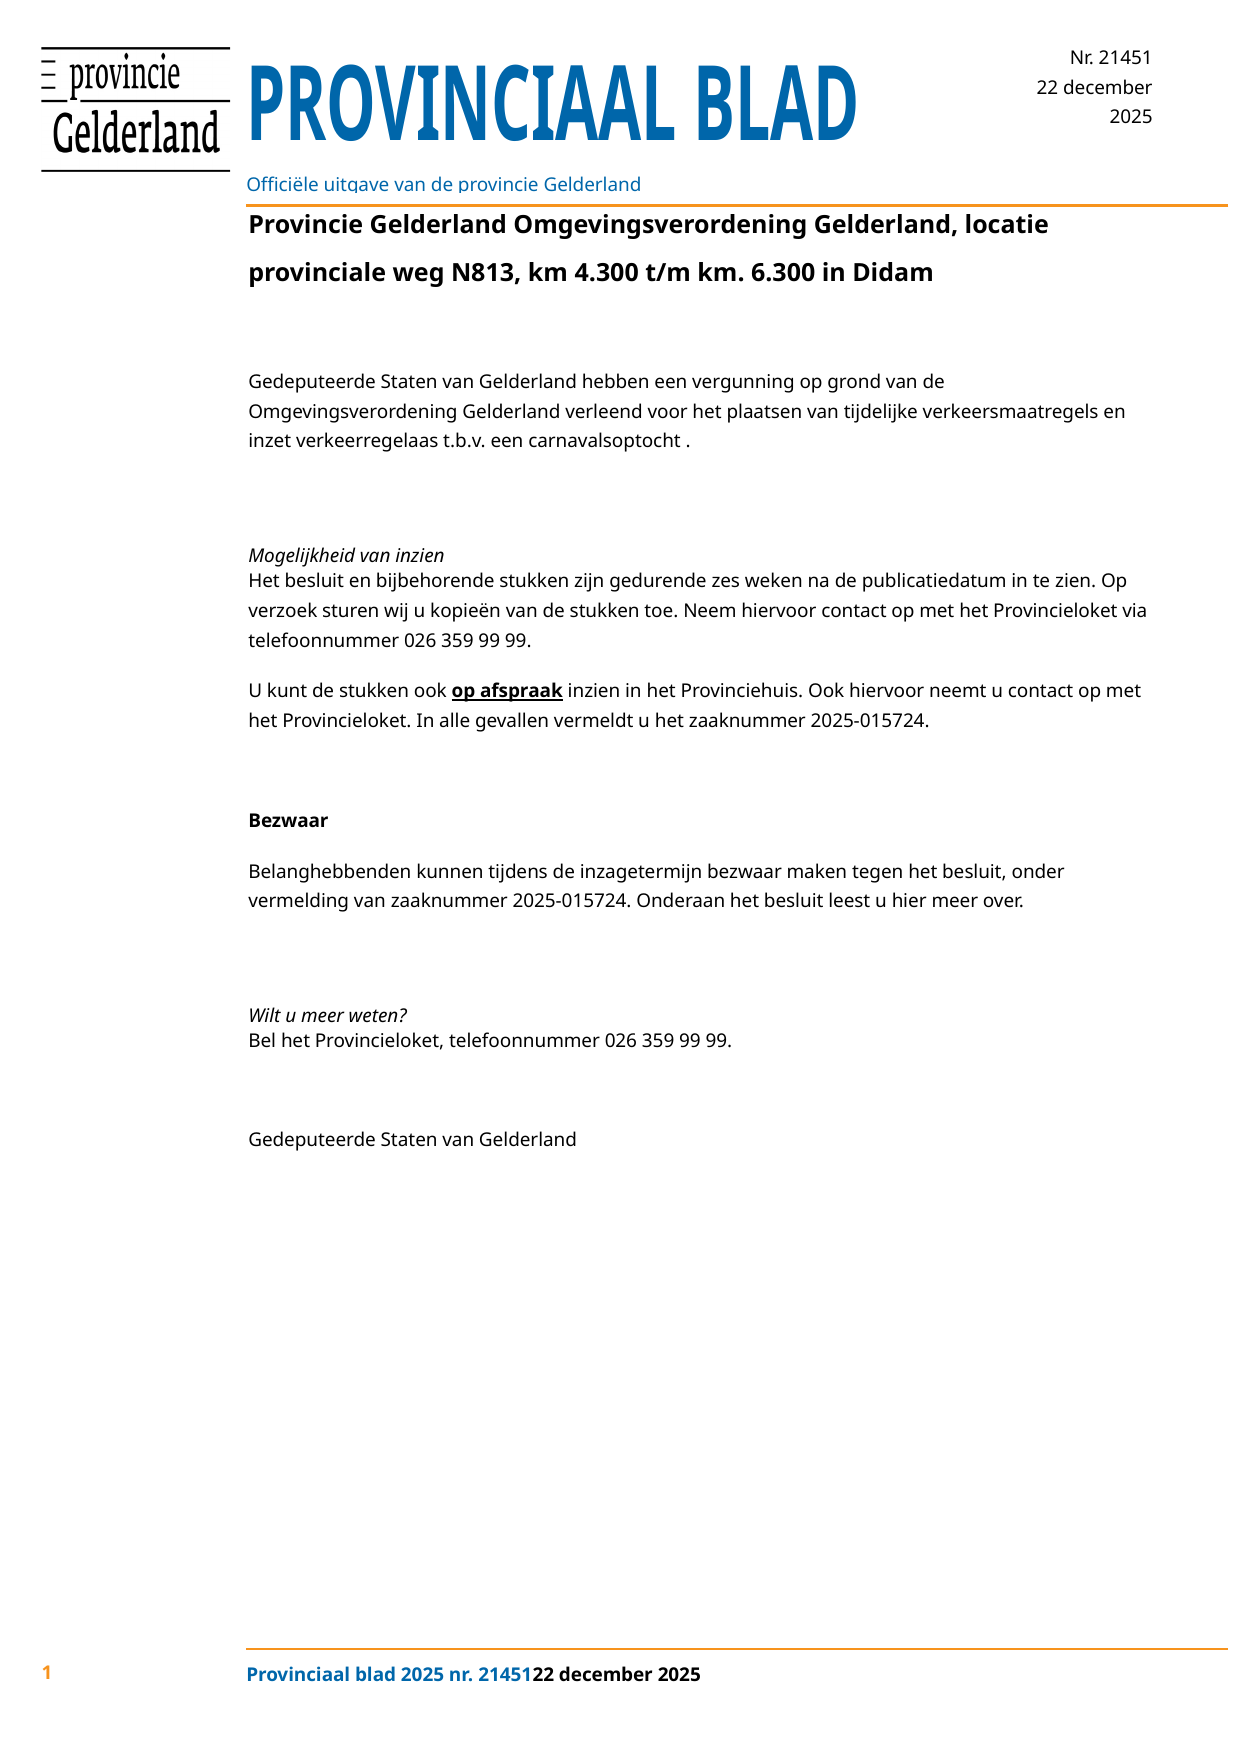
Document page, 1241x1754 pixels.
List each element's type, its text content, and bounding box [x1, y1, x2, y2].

text Provincie Gelderland Omgevingsverordening Gelderland, locatie provinciale weg N813, km 4.300 t/m km. 6.300 in Didam [248, 207, 1152, 288]
picture [41, 47, 231, 172]
text Wilt u meer weten? [248, 1002, 1152, 1028]
text Gedeputeerde Staten van Gelderland hebben een vergunning op grond van de Omgevingsverordening Gelderland verleend voor het plaatsen van tijdelijke verkeersmaatregels en inzet verkeerregelaas t.b.v. een carnavalsoptocht . [248, 368, 1152, 453]
text U kunt de stukken ook op afspraak inzien in het Provinciehuis. Ook hiervoor neemt u contact op met het Provincieloket. In alle gevallen vermeldt u het zaaknummer 2025-015724. [248, 677, 1152, 732]
text Belanghebbenden kunnen tijdens de inzagetermijn bezwaar maken tegen het besluit, onder vermelding van zaaknummer 2025-015724. Onderaan het besluit leest u hier meer over. [248, 858, 1152, 913]
text Het besluit en bijbehorende stukken zijn gedurende zes weken na de publicatiedatum in te zien. Op verzoek sturen wij u kopieën van de stukken toe. Neem hiervoor contact op met het Provincieloket via telefoonnummer 026 359 99 99. [248, 568, 1152, 652]
text Mogelijkheid van inzien [248, 542, 1152, 568]
text Bezwaar [248, 808, 1152, 833]
text Bel het Provincieloket, telefoonnummer 026 359 99 99. [248, 1028, 1152, 1053]
text Gedeputeerde Staten van Gelderland [248, 1126, 1152, 1152]
